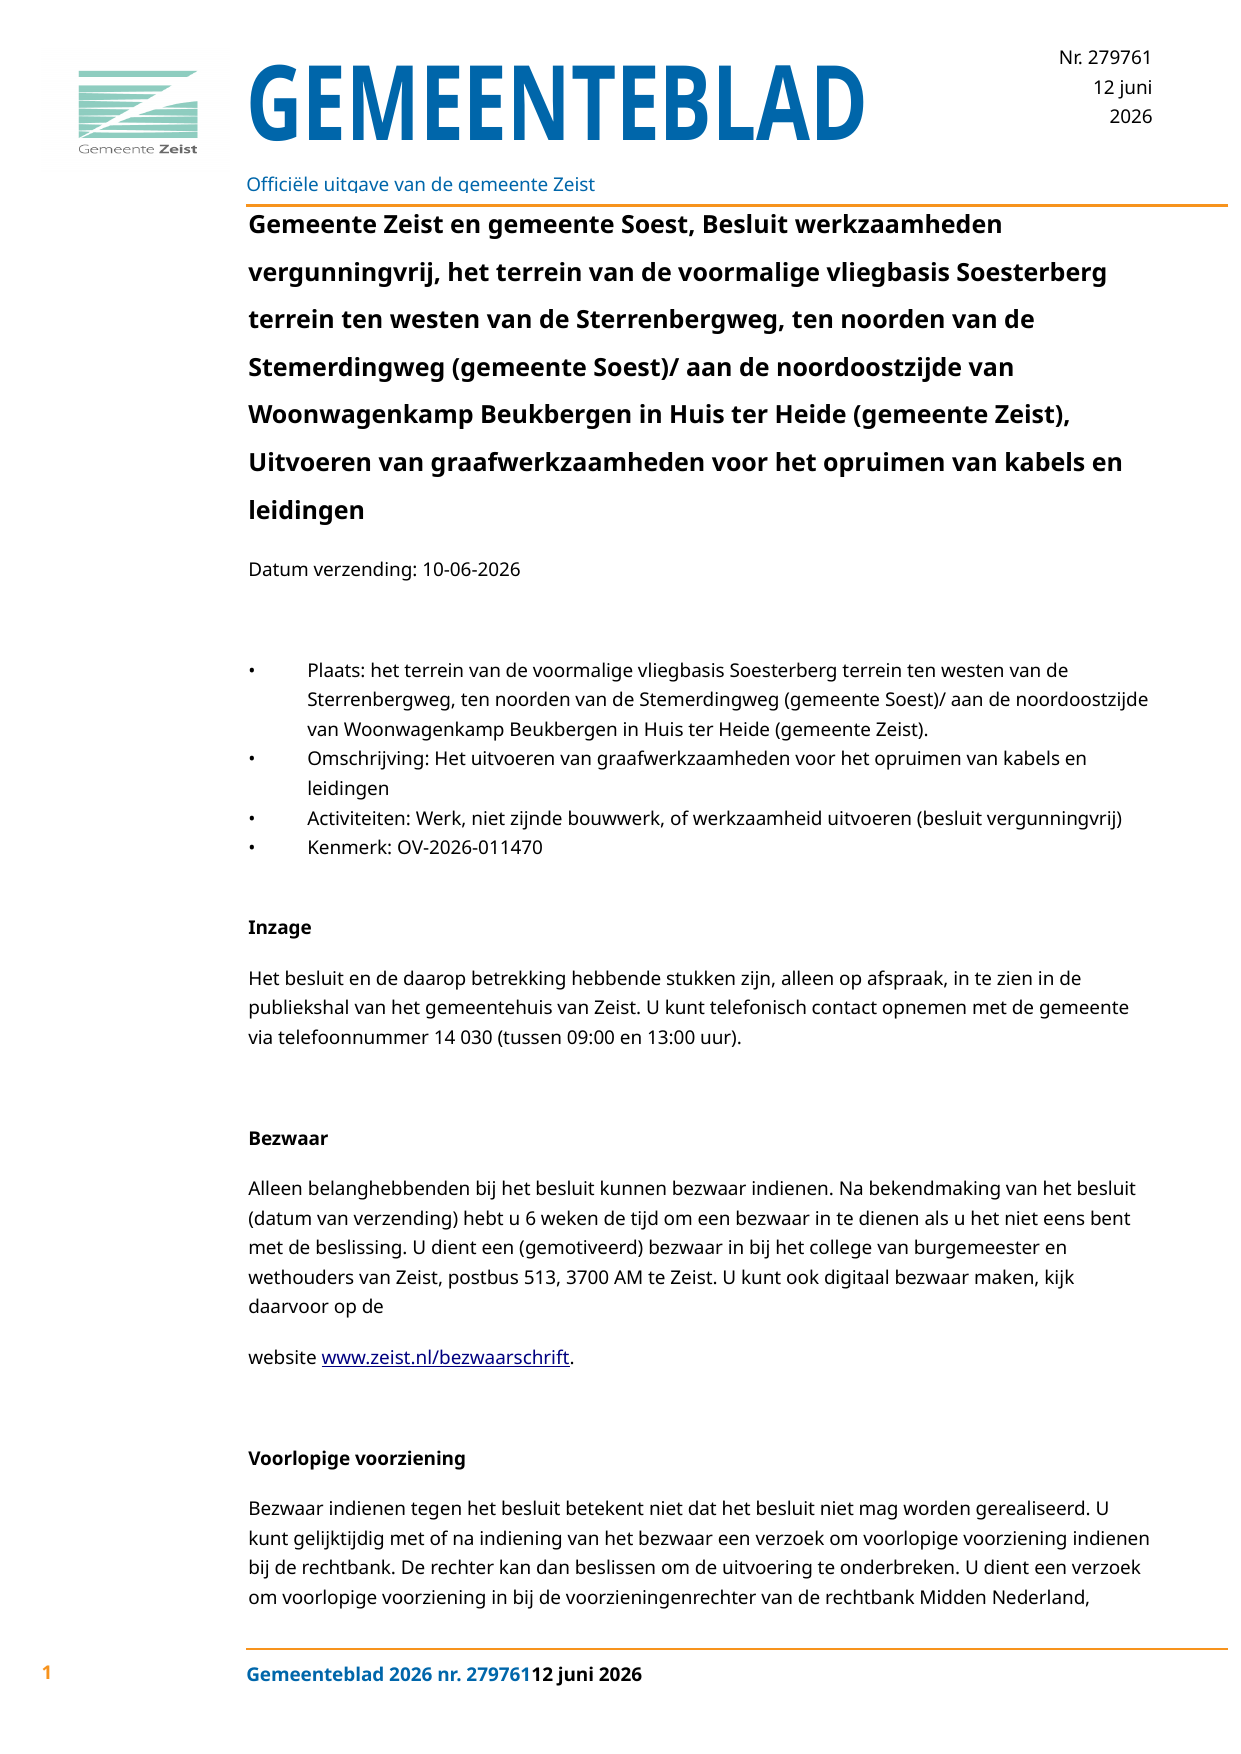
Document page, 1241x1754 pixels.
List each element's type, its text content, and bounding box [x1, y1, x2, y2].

text Inzage [248, 914, 1152, 940]
text Het besluit en de daarop betrekking hebbende stukken zijn, alleen op afspraak, in te zien in de publiekshal van het gemeentehuis van Zeist. U kunt telefonisch contact opnemen met de gemeente via telefoonnummer 14 030 (tussen 09:00 en 13:00 uur). [248, 965, 1152, 1049]
text Bezwaar indienen tegen het besluit betekent niet dat het besluit niet mag worden gerealiseerd. U kunt gelijktijdig met of na indiening van het bezwaar een verzoek om voorlopige voorziening indienen bij de rechtbank. De rechter kan dan beslissen om de uitvoering te onderbreken. U dient een verzoek om voorlopige voorziening in bij de voorzieningenrechter van de rechtbank Midden Nederland, [248, 1495, 1152, 1609]
text Gemeente Zeist en gemeente Soest, Besluit werkzaamheden vergunningvrij, het terrein van de voormalige vliegbasis Soesterberg terrein ten westen van de Sterrenbergweg, ten noorden van de Stemerdingweg (gemeente Soest)/ aan de noordoostzijde van Woonwagenkamp Beukbergen in Huis ter Heide (gemeente Zeist), Uitvoeren van graafwerkzaamheden voor het opruimen van kabels en leidingen [248, 207, 1152, 526]
list Kenmerk: OV-2026-011470 [248, 834, 1152, 860]
text website www.zeist.nl/bezwaarschrift. [248, 1344, 1152, 1369]
text Bezwaar [248, 1125, 1152, 1150]
text Datum verzending: 10-06-2026 [248, 556, 1152, 582]
picture [41, 47, 231, 172]
list Omschrijving: Het uitvoeren van graafwerkzaamheden voor het opruimen van kabels en leidingen [248, 746, 1152, 801]
text Alleen belanghebbenden bij het besluit kunnen bezwaar indienen. Na bekendmaking van het besluit (datum van verzending) hebt u 6 weken de tijd om een bezwaar in te dienen als u het niet eens bent met de beslissing. U dient een (gemotiveerd) bezwaar in bij het college van burgemeester en wethouders van Zeist, postbus 513, 3700 AM te Zeist. U kunt ook digitaal bezwaar maken, kijk daarvoor op de [248, 1175, 1152, 1319]
text Voorlopige voorziening [248, 1445, 1152, 1470]
list Activiteiten: Werk, niet zijnde bouwwerk, of werkzaamheid uitvoeren (besluit vergunningvrij) [248, 805, 1152, 830]
list Plaats: het terrein van de voormalige vliegbasis Soesterberg terrein ten westen van de Sterrenbergweg, ten noorden van de Stemerdingweg (gemeente Soest)/ aan de noordoostzijde van Woonwagenkamp Beukbergen in Huis ter Heide (gemeente Zeist). [248, 657, 1152, 742]
